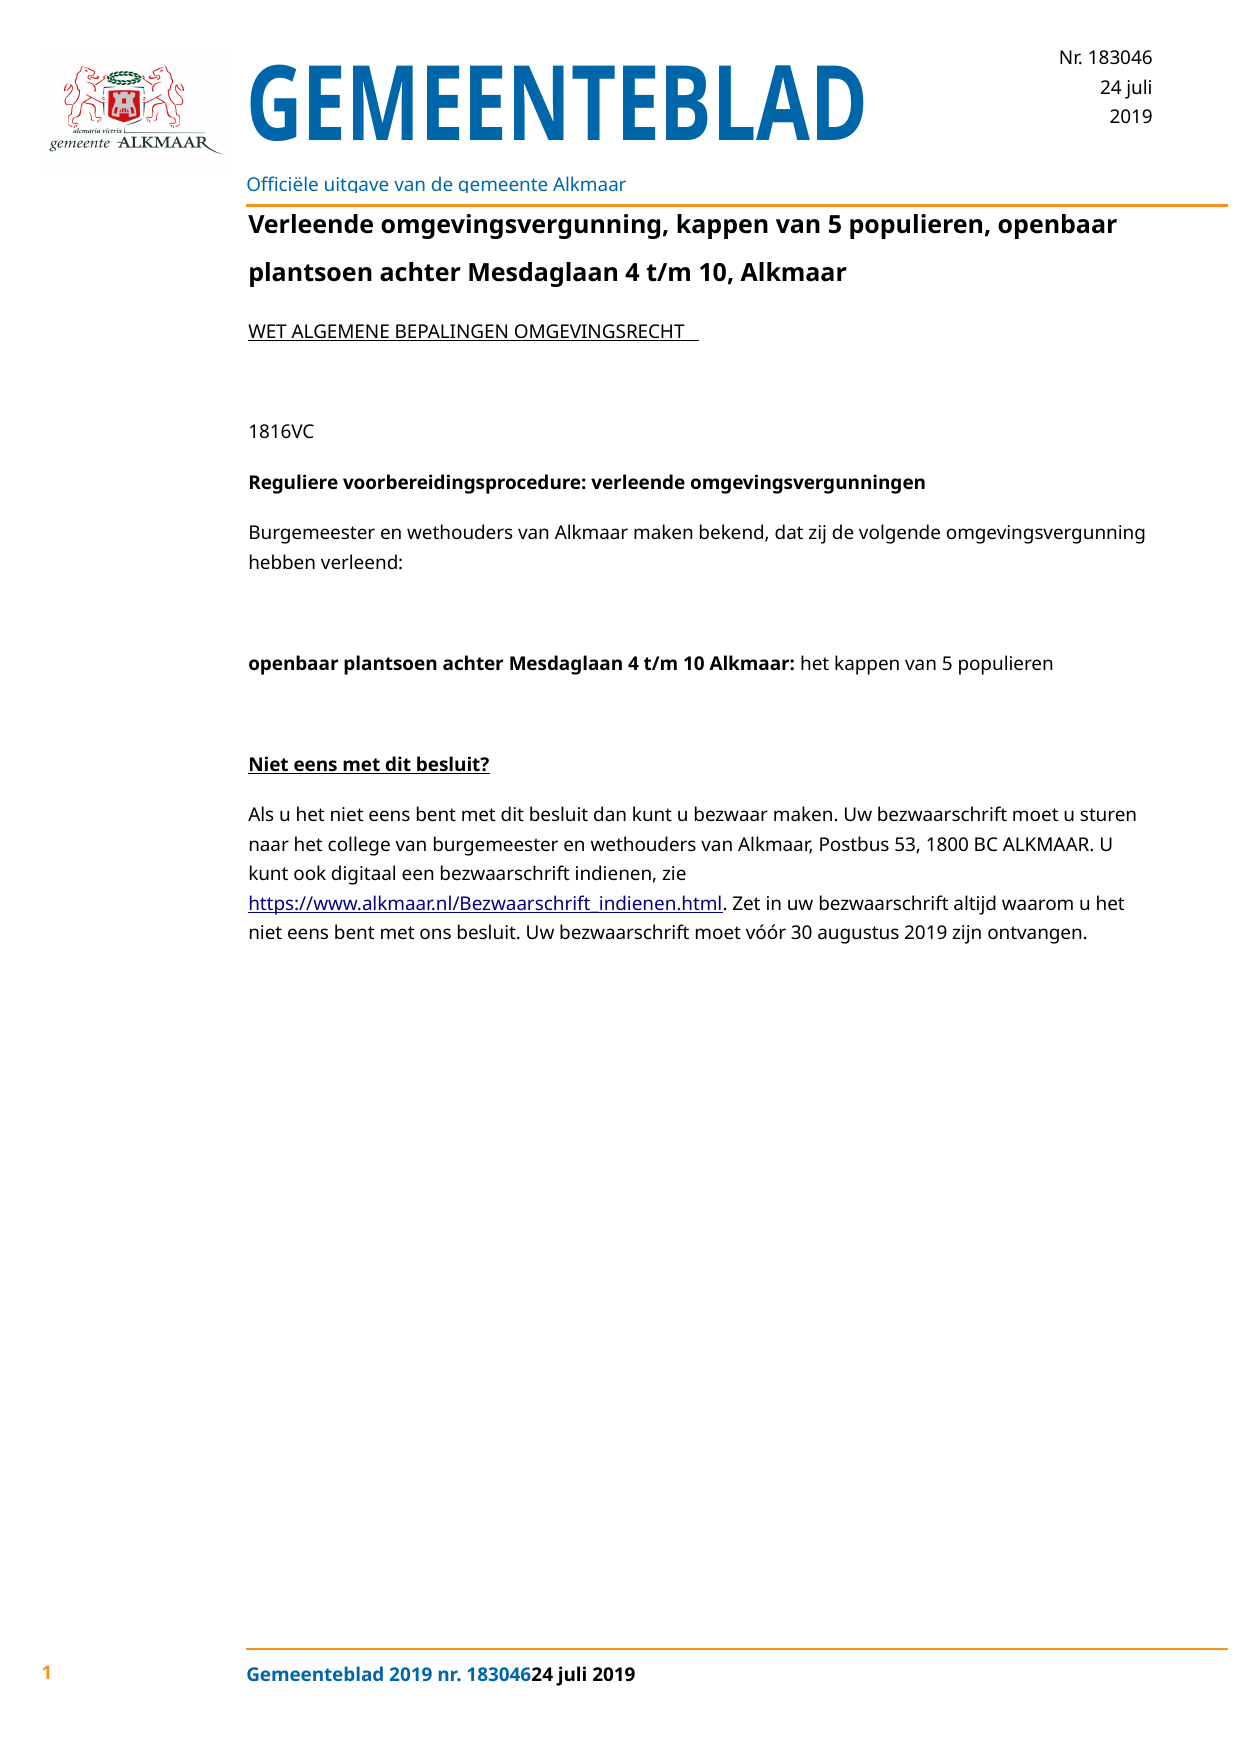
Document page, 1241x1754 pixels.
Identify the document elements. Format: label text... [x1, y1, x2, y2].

text openbaar plantsoen achter Mesdaglaan 4 t/m 10 Alkmaar: het kappen van 5 populieren [248, 650, 1152, 676]
text Reguliere voorbereidingsprocedure: verleende omgevingsvergunningen [248, 469, 1152, 495]
text 1816VC [248, 419, 1152, 444]
text Niet eens met dit besluit? [248, 751, 1152, 777]
text Verleende omgevingsvergunning, kappen van 5 populieren, openbaar plantsoen achter Mesdaglaan 4 t/m 10, Alkmaar [248, 207, 1152, 288]
text Burgemeester en wethouders van Alkmaar maken bekend, dat zij de volgende omgevingsvergunning hebben verleend: [248, 519, 1152, 575]
text Als u het niet eens bent met dit besluit dan kunt u bezwaar maken. Uw bezwaarschrift moet u sturen naar het college van burgemeester en wethouders van Alkmaar, Postbus 53, 1800 BC ALKMAAR. U kunt ook digitaal een bezwaarschrift indienen, zie https://www.alkmaar.nl/Bezwaarschrift_indienen.html. Zet in uw bezwaarschrift altijd waarom u het niet eens bent met ons besluit. Uw bezwaarschrift moet vóór 30 augustus 2019 zijn ontvangen. [248, 801, 1152, 945]
text WET ALGEMENE BEPALINGEN OMGEVINGSRECHT [248, 318, 1152, 344]
picture [41, 47, 231, 172]
